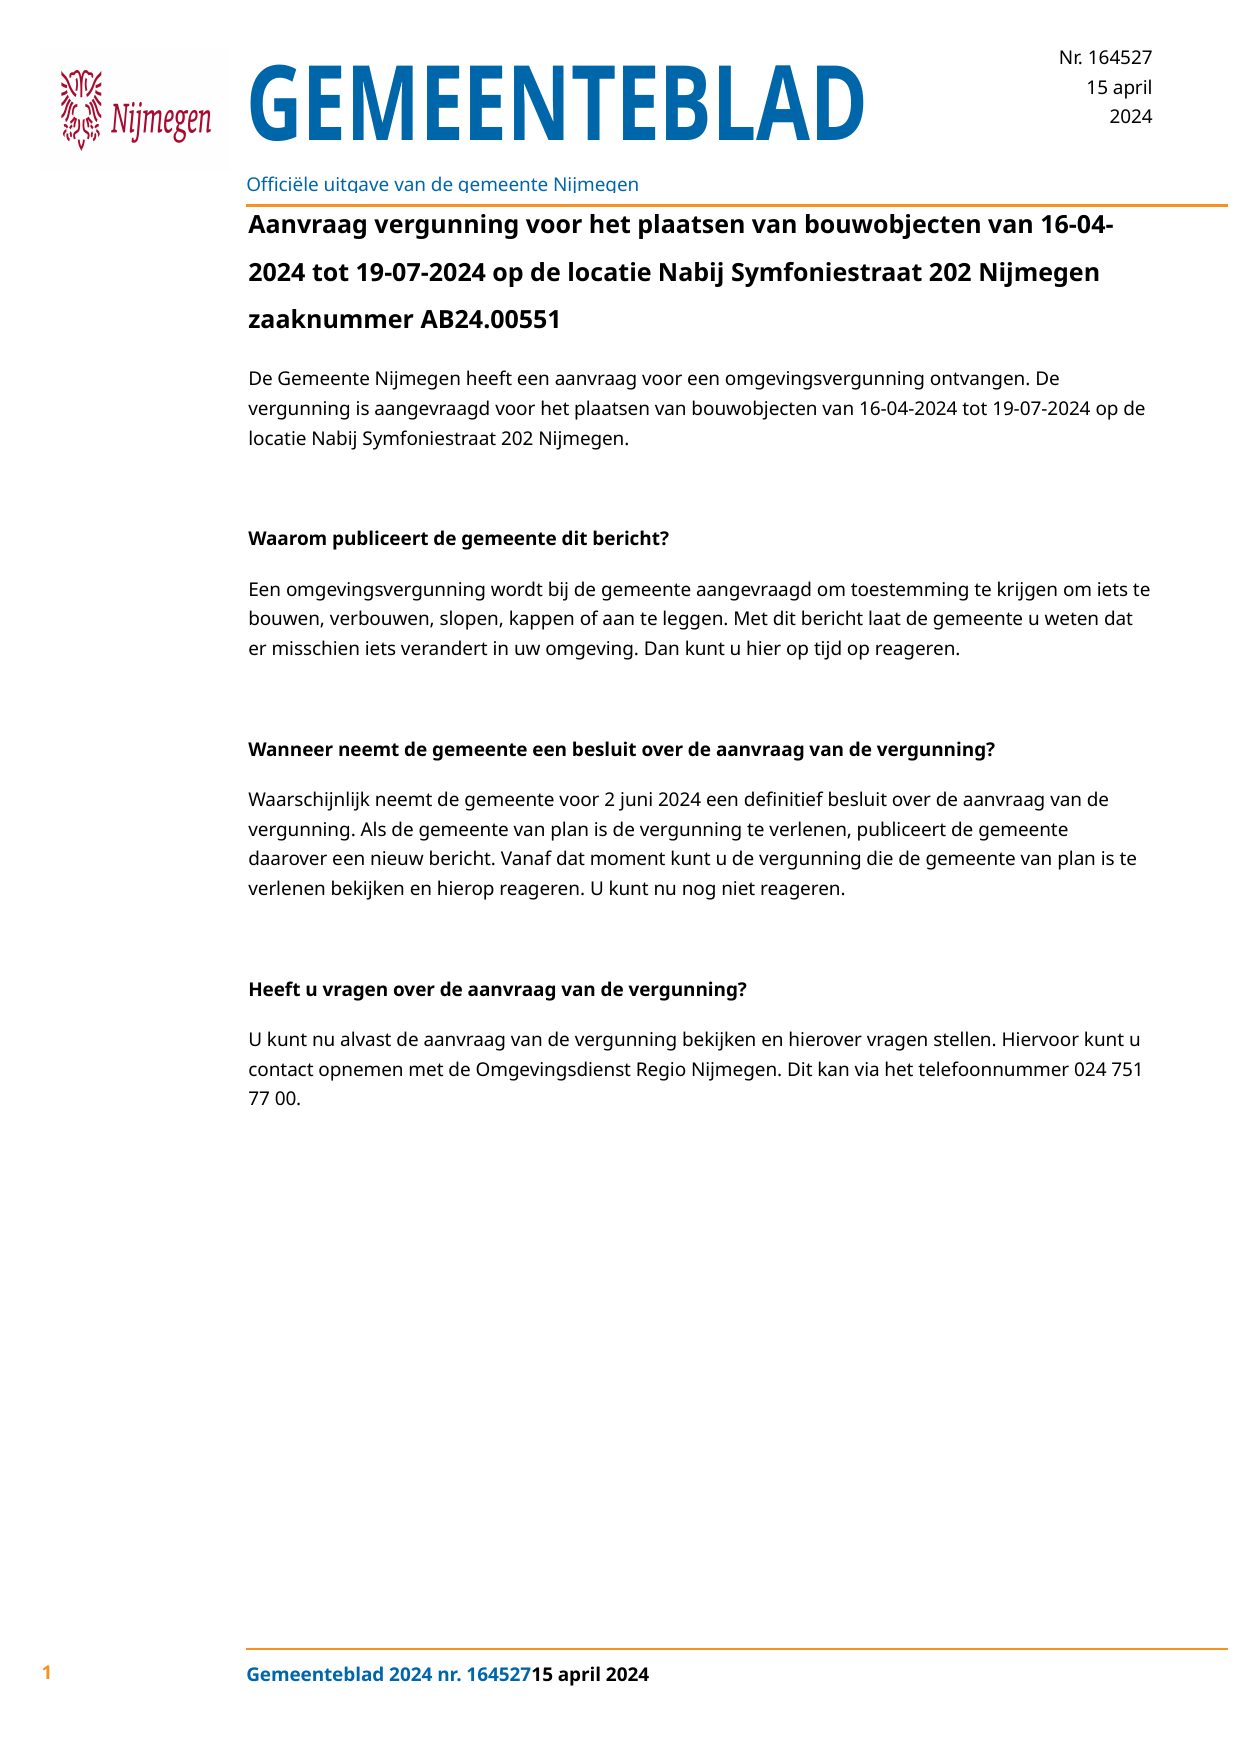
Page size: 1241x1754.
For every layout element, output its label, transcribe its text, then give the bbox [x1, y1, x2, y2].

text De Gemeente Nijmegen heeft een aanvraag voor een omgevingsvergunning ontvangen. De vergunning is aangevraagd voor het plaatsen van bouwobjecten van 16-04-2024 tot 19-07-2024 op de locatie Nabij Symfoniestraat 202 Nijmegen. [248, 366, 1152, 450]
text Waarom publiceert de gemeente dit bericht? [248, 526, 1152, 551]
text U kunt nu alvast de aanvraag van de vergunning bekijken en hierover vragen stellen. Hiervoor kunt u contact opnemen met de Omgevingsdienst Regio Nijmegen. Dit kan via het telefoonnummer 024 751 77 00. [248, 1026, 1152, 1111]
text Waarschijnlijk neemt de gemeente voor 2 juni 2024 een definitief besluit over de aanvraag van de vergunning. Als de gemeente van plan is de vergunning te verlenen, publiceert de gemeente daarover een nieuw bericht. Vanaf dat moment kunt u de vergunning die de gemeente van plan is te verlenen bekijken en hierop reageren. U kunt nu nog niet reageren. [248, 786, 1152, 901]
text Een omgevingsvergunning wordt bij de gemeente aangevraagd om toestemming te krijgen om iets te bouwen, verbouwen, slopen, kappen of aan te leggen. Met dit bericht laat de gemeente u weten dat er misschien iets verandert in uw omgeving. Dan kunt u hier op tijd op reageren. [248, 576, 1152, 661]
picture [41, 47, 231, 172]
text Aanvraag vergunning voor het plaatsen van bouwobjecten van 16-04-2024 tot 19-07-2024 op de locatie Nabij Symfoniestraat 202 Nijmegen zaaknummer AB24.00551 [248, 207, 1152, 336]
text Wanneer neemt de gemeente een besluit over de aanvraag van de vergunning? [248, 736, 1152, 762]
text Heeft u vragen over de aanvraag van de vergunning? [248, 976, 1152, 1002]
